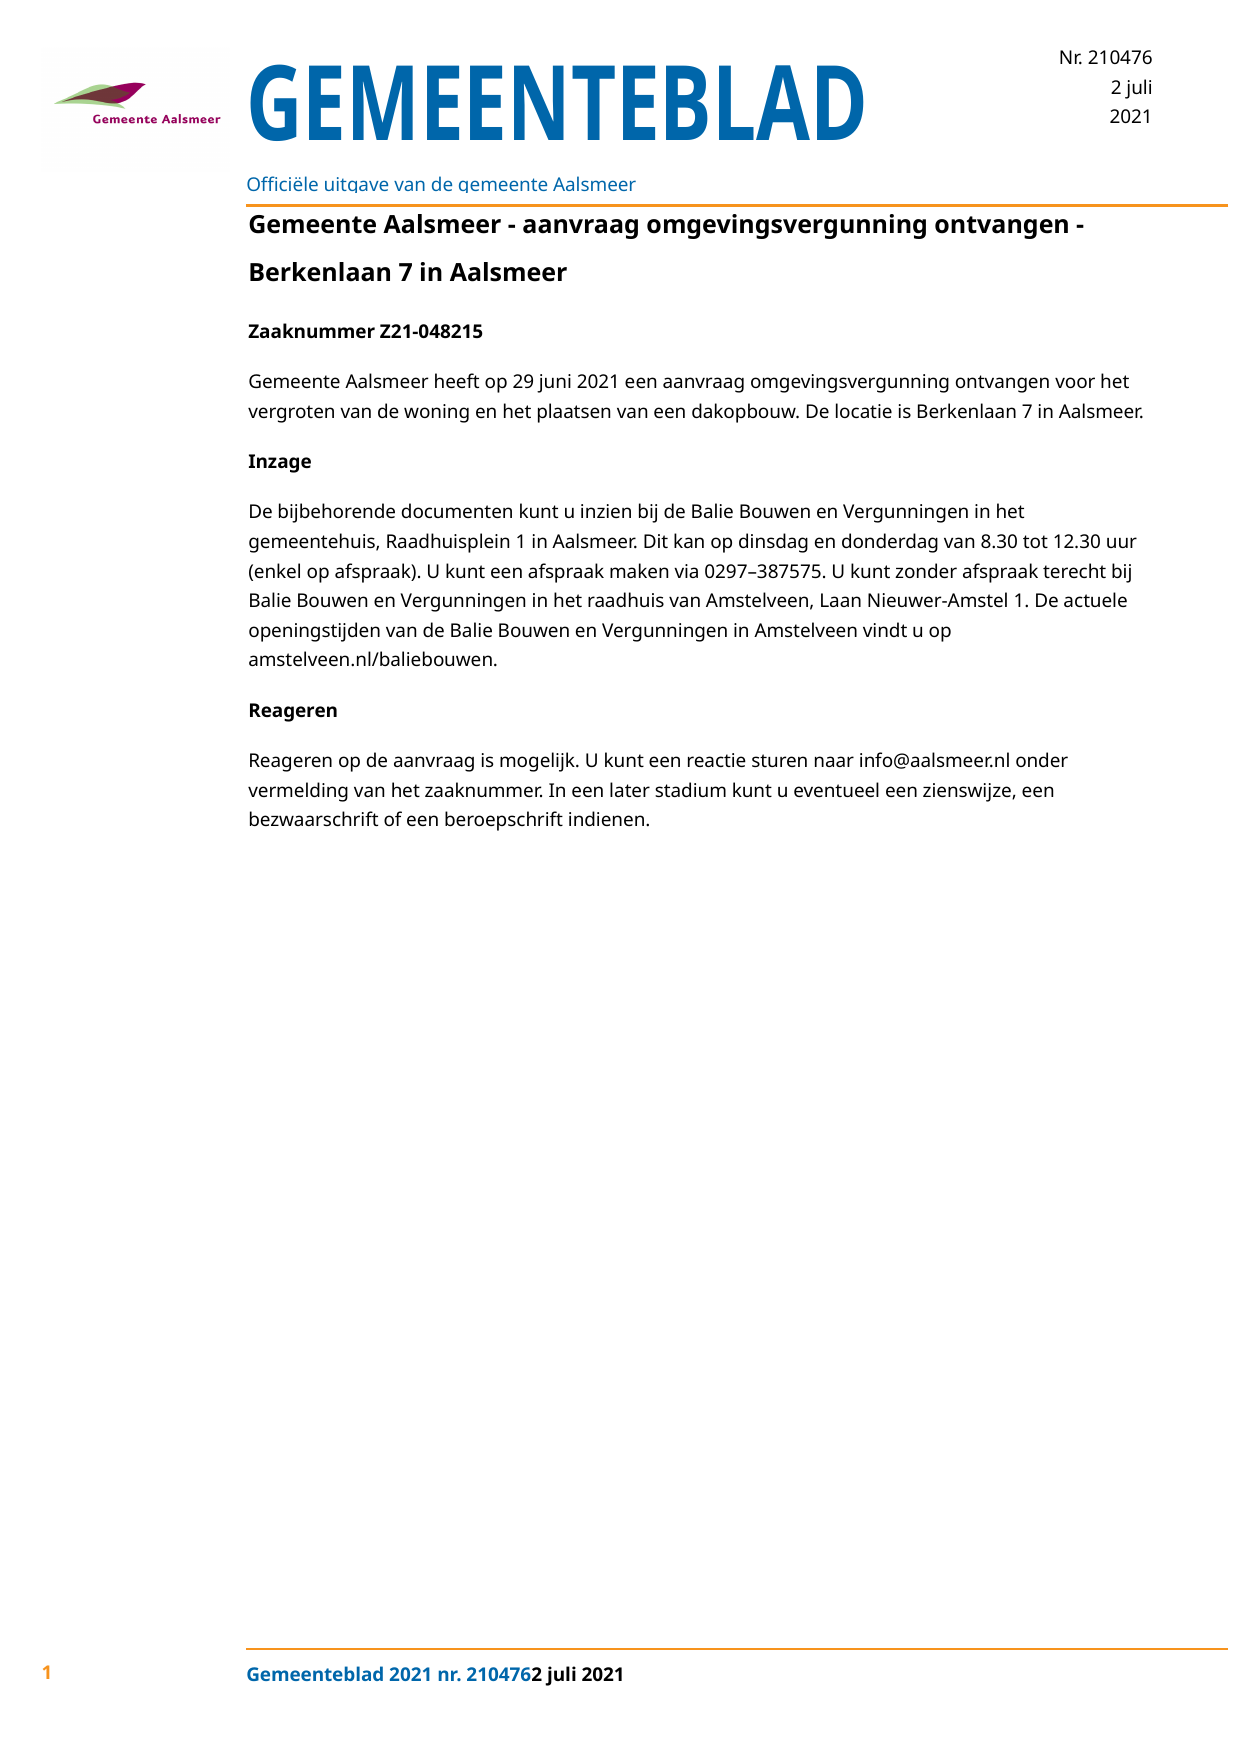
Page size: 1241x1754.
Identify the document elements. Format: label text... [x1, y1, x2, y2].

text Reageren op de aanvraag is mogelijk. U kunt een reactie sturen naar info@aalsmeer.nl onder vermelding van het zaaknummer. In een later stadium kunt u eventueel een zienswijze, een bezwaarschrift of een beroepschrift indienen. [248, 747, 1152, 832]
text Zaaknummer Z21-048215 [248, 318, 1152, 344]
text Gemeente Aalsmeer - aanvraag omgevingsvergunning ontvangen - Berkenlaan 7 in Aalsmeer [248, 207, 1152, 288]
text De bijbehorende documenten kunt u inzien bij de Balie Bouwen en Vergunningen in het gemeentehuis, Raadhuisplein 1 in Aalsmeer. Dit kan op dinsdag en donderdag van 8.30 tot 12.30 uur (enkel op afspraak). U kunt een afspraak maken via 0297–387575. U kunt zonder afspraak terecht bij Balie Bouwen en Vergunningen in het raadhuis van Amstelveen, Laan Nieuwer-Amstel 1. De actuele openingstijden van de Balie Bouwen en Vergunningen in Amstelveen vindt u op amstelveen.nl/baliebouwen. [248, 499, 1152, 672]
text Gemeente Aalsmeer heeft op 29 juni 2021 een aanvraag omgevingsvergunning ontvangen voor het vergroten van de woning en het plaatsen van een dakopbouw. De locatie is Berkenlaan 7 in Aalsmeer. [248, 368, 1152, 424]
picture [41, 47, 231, 172]
text Inzage [248, 448, 1152, 474]
text Reageren [248, 697, 1152, 723]
